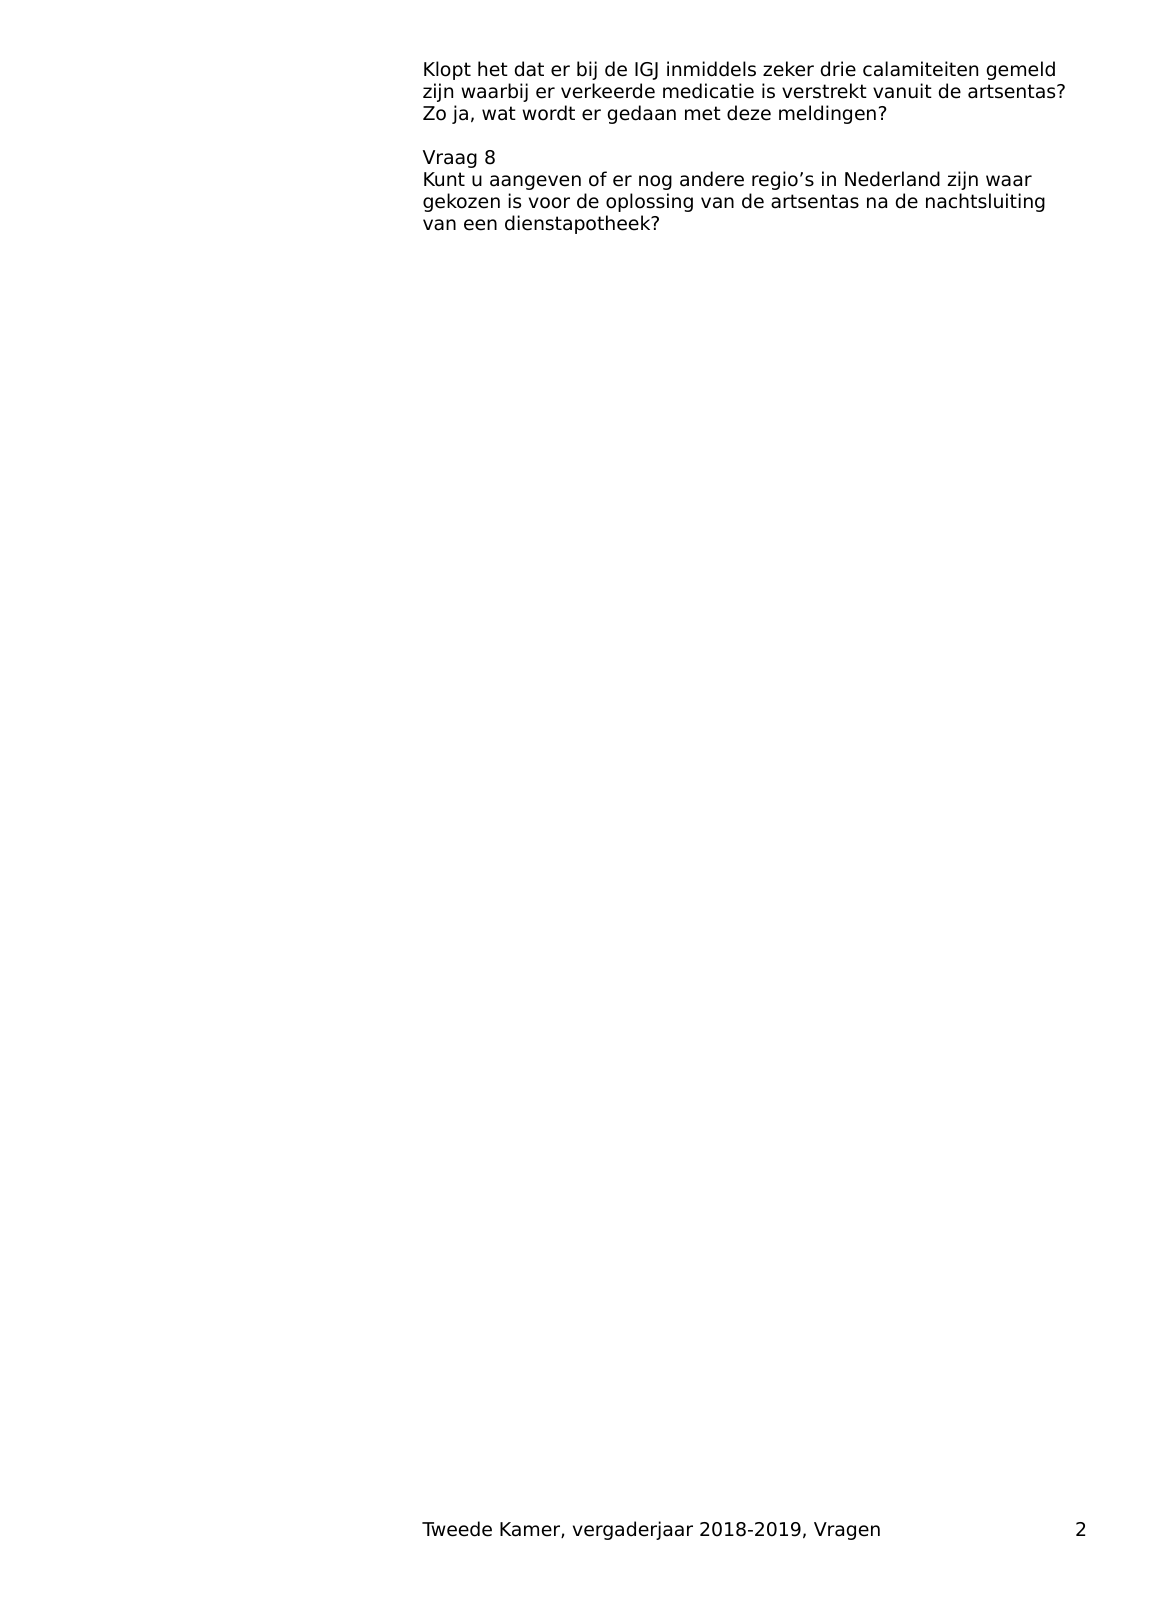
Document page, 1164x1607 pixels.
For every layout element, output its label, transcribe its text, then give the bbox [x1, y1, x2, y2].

text Klopt het dat er bij de IGJ inmiddels zeker drie calamiteiten gemeld zijn waarbij er verkeerde medicatie is verstrekt vanuit de artsentas? Zo ja, wat wordt er gedaan met deze meldingen? [422, 59, 1087, 125]
text Kunt u aangeven of er nog andere regio’s in Nederland zijn waar gekozen is voor de oplossing van de artsentas na de nachtsluiting van een dienstapotheek? [422, 169, 1087, 235]
text Vraag 8 [422, 147, 1087, 169]
